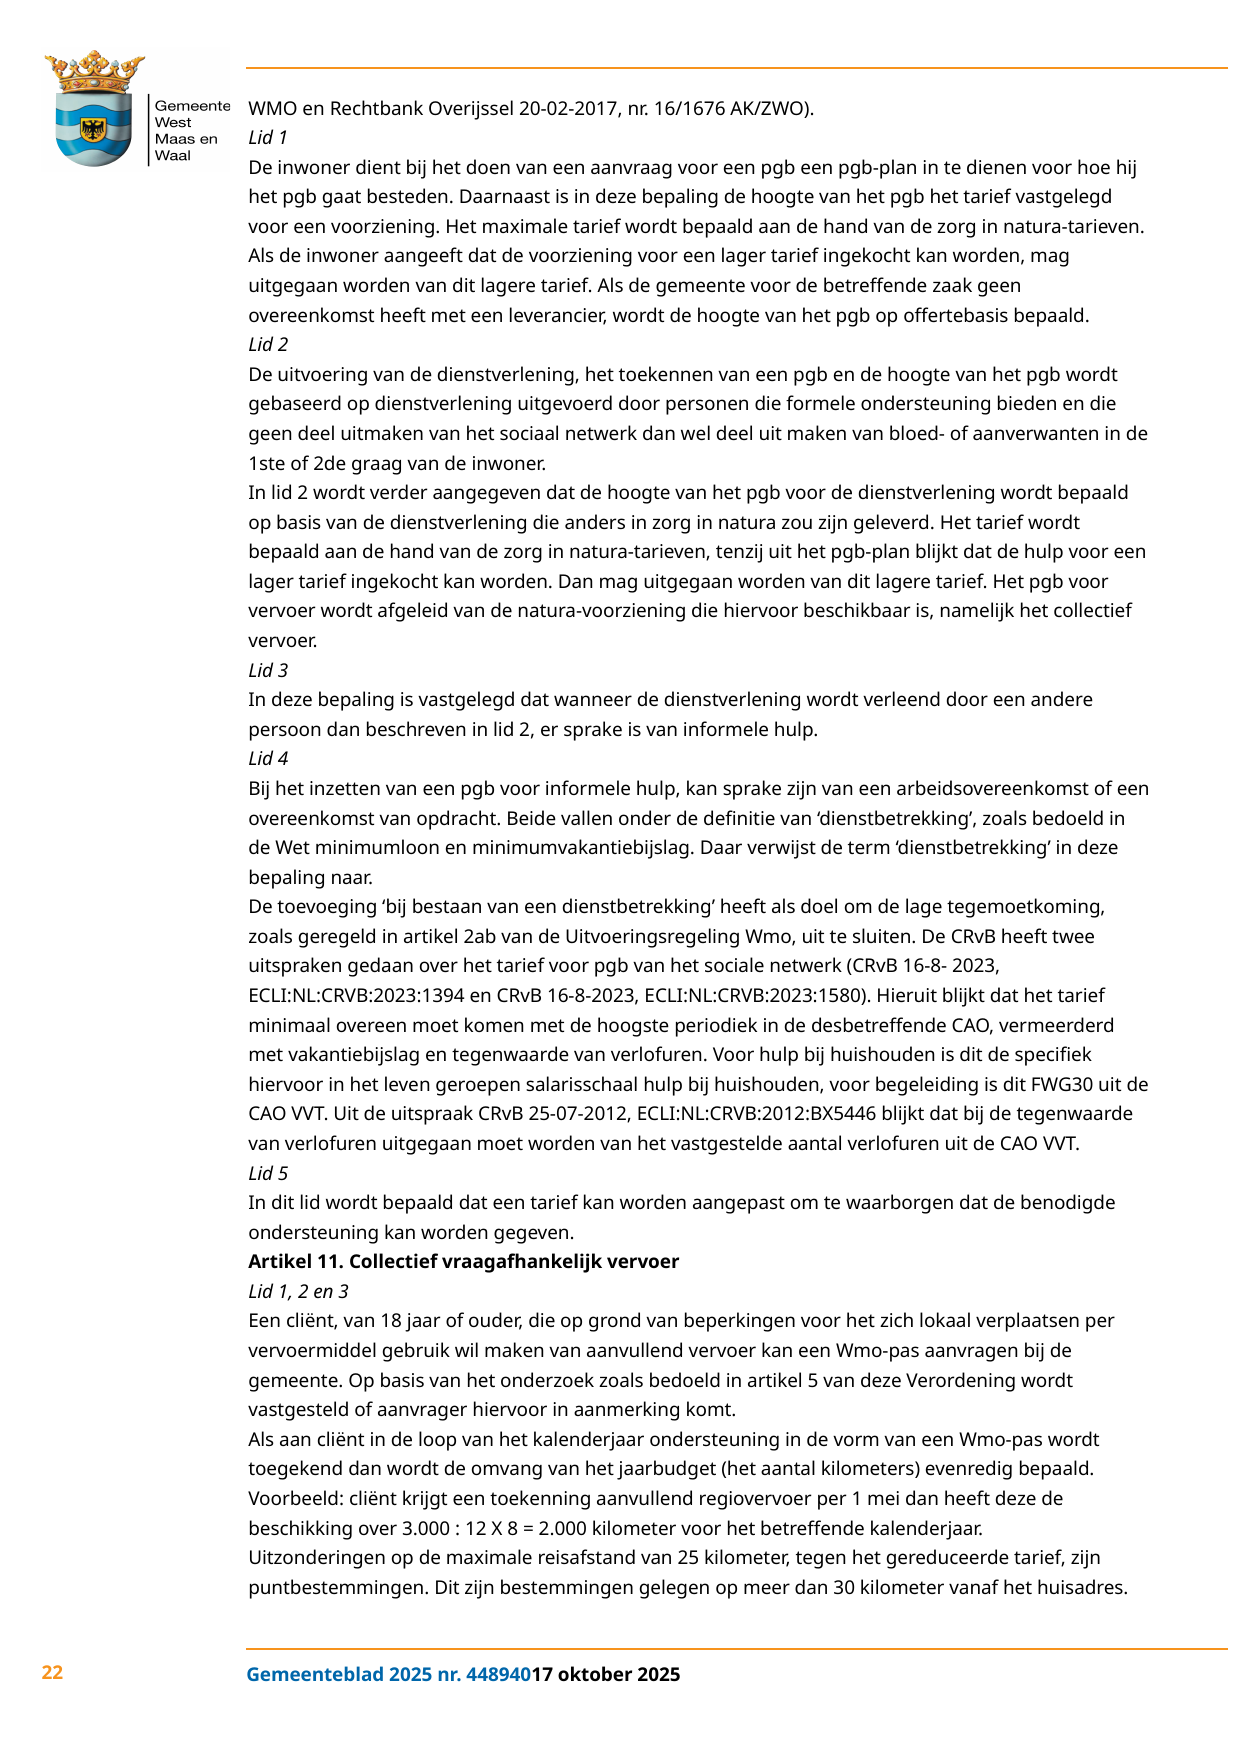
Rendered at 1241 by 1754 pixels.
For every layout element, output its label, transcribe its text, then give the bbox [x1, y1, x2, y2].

text Lid 4 [248, 746, 1152, 771]
text WMO en Rechtbank Overijssel 20-02-2017, nr. 16/1676 AK/ZWO). [248, 95, 1152, 121]
text Bij het inzetten van een pgb voor informele hulp, kan sprake zijn van een arbeidsovereenkomst of een overeenkomst van opdracht. Beide vallen onder de definitie van ‘dienstbetrekking’, zoals bedoeld in de Wet minimumloon en minimumvakantiebijslag. Daar verwijst de term ‘dienstbetrekking’ in deze bepaling naar. [248, 775, 1152, 890]
text In lid 2 wordt verder aangegeven dat de hoogte van het pgb voor de dienstverlening wordt bepaald op basis van de dienstverlening die anders in zorg in natura zou zijn geleverd. Het tarief wordt bepaald aan de hand van de zorg in natura-tarieven, tenzij uit het pgb-plan blijkt dat de hulp voor een lager tarief ingekocht kan worden. Dan mag uitgegaan worden van dit lagere tarief. Het pgb voor vervoer wordt afgeleid van de natura-voorziening die hiervoor beschikbaar is, namelijk het collectief vervoer. [248, 479, 1152, 653]
text Lid 1 [248, 124, 1152, 150]
text Uitzonderingen op de maximale reisafstand van 25 kilometer, tegen het gereduceerde tarief, zijn puntbestemmingen. Dit zijn bestemmingen gelegen op meer dan 30 kilometer vanaf het huisadres. [248, 1544, 1152, 1600]
text Artikel 11. Collectief vraagafhankelijk vervoer [248, 1248, 1152, 1274]
text De uitvoering van de dienstverlening, het toekennen van een pgb en de hoogte van het pgb wordt gebaseerd op dienstverlening uitgevoerd door personen die formele ondersteuning bieden en die geen deel uitmaken van het sociaal netwerk dan wel deel uit maken van bloed- of aanverwanten in de 1ste of 2de graag van de inwoner. [248, 361, 1152, 476]
text Een cliënt, van 18 jaar of ouder, die op grond van beperkingen voor het zich lokaal verplaatsen per vervoermiddel gebruik wil maken van aanvullend vervoer kan een Wmo-pas aanvragen bij de gemeente. Op basis van het onderzoek zoals bedoeld in artikel 5 van deze Verordening wordt vastgesteld of aanvrager hiervoor in aanmerking komt. [248, 1308, 1152, 1422]
text Lid 3 [248, 657, 1152, 683]
text In deze bepaling is vastgelegd dat wanneer de dienstverlening wordt verleend door een andere persoon dan beschreven in lid 2, er sprake is van informele hulp. [248, 686, 1152, 742]
text Lid 1, 2 en 3 [248, 1278, 1152, 1304]
picture [41, 47, 231, 172]
text Als aan cliënt in de loop van het kalenderjaar ondersteuning in de vorm van een Wmo-pas wordt toegekend dan wordt de omvang van het jaarbudget (het aantal kilometers) evenredig bepaald. Voorbeeld: cliënt krijgt een toekenning aanvullend regiovervoer per 1 mei dan heeft deze de beschikking over 3.000 : 12 X 8 = 2.000 kilometer voor het betreffende kalenderjaar. [248, 1426, 1152, 1541]
text De inwoner dient bij het doen van een aanvraag voor een pgb een pgb-plan in te dienen voor hoe hij het pgb gaat besteden. Daarnaast is in deze bepaling de hoogte van het pgb het tarief vastgelegd voor een voorziening. Het maximale tarief wordt bepaald aan de hand van de zorg in natura-tarieven. Als de inwoner aangeeft dat de voorziening voor een lager tarief ingekocht kan worden, mag uitgegaan worden van dit lagere tarief. Als de gemeente voor de betreffende zaak geen overeenkomst heeft met een leverancier, wordt de hoogte van het pgb op offertebasis bepaald. [248, 154, 1152, 328]
text Lid 5 [248, 1160, 1152, 1186]
text Lid 2 [248, 331, 1152, 357]
text In dit lid wordt bepaald dat een tarief kan worden aangepast om te waarborgen dat de benodigde ondersteuning kan worden gegeven. [248, 1189, 1152, 1245]
text De toevoeging ‘bij bestaan van een dienstbetrekking’ heeft als doel om de lage tegemoetkoming, zoals geregeld in artikel 2ab van de Uitvoeringsregeling Wmo, uit te sluiten. De CRvB heeft twee uitspraken gedaan over het tarief voor pgb van het sociale netwerk (CRvB 16-8- 2023, ECLI:NL:CRVB:2023:1394 en CRvB 16-8-2023, ECLI:NL:CRVB:2023:1580). Hieruit blijkt dat het tarief minimaal overeen moet komen met de hoogste periodiek in de desbetreffende CAO, vermeerderd met vakantiebijslag en tegenwaarde van verlofuren. Voor hulp bij huishouden is dit de specifiek hiervoor in het leven geroepen salarisschaal hulp bij huishouden, voor begeleiding is dit FWG30 uit de CAO VVT. Uit de uitspraak CRvB 25-07-2012, ECLI:NL:CRVB:2012:BX5446 blijkt dat bij de tegenwaarde van verlofuren uitgegaan moet worden van het vastgestelde aantal verlofuren uit de CAO VVT. [248, 893, 1152, 1156]
